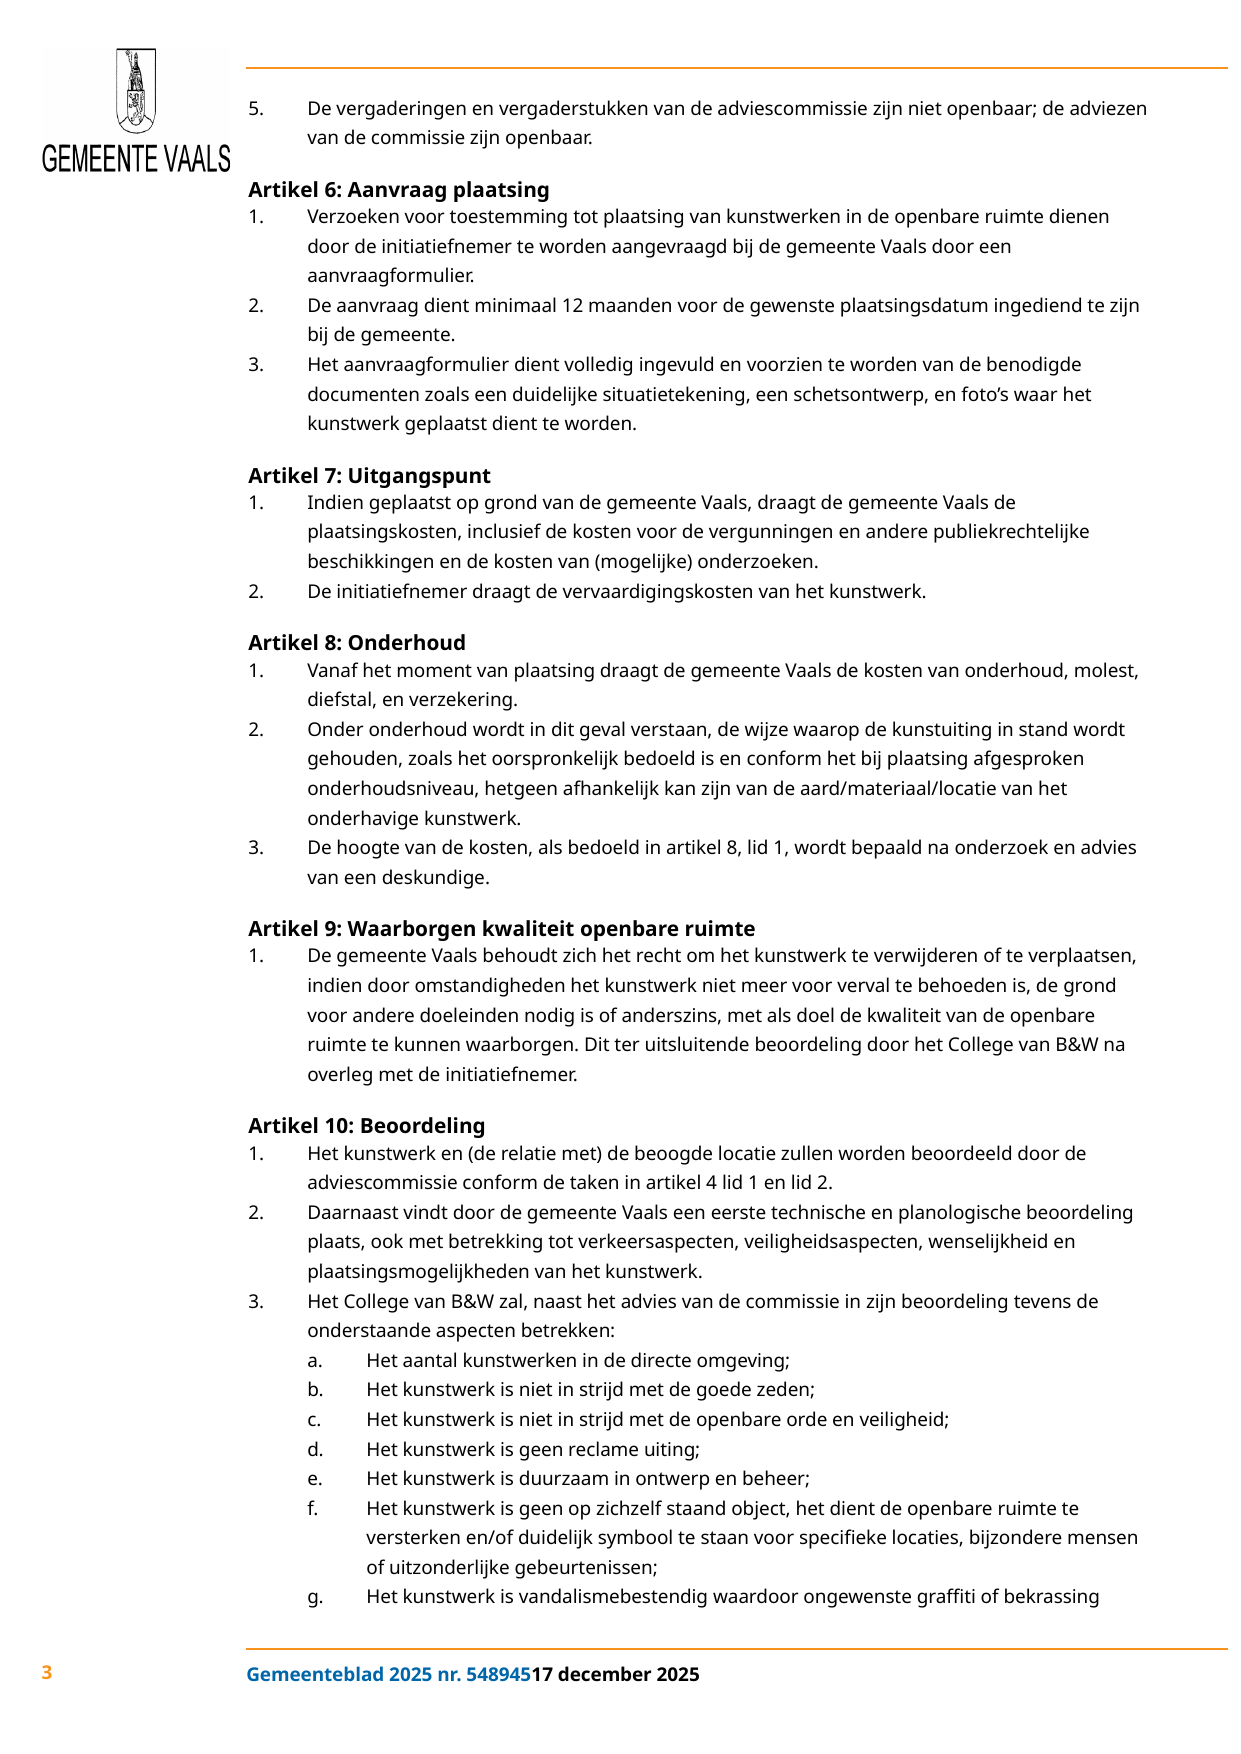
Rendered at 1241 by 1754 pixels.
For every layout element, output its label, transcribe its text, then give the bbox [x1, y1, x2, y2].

picture [41, 47, 231, 172]
list De vergaderingen en vergaderstukken van de adviescommissie zijn niet openbaar; de adviezen van de commissie zijn openbaar. [248, 95, 1152, 150]
list Het kunstwerk is duurzaam in ontwerp en beheer; [307, 1465, 1152, 1491]
list De initiatiefnemer draagt de vervaardigingskosten van het kunstwerk. [248, 578, 1152, 604]
list De gemeente Vaals behoudt zich het recht om het kunstwerk te verwijderen of te verplaatsen, indien door omstandigheden het kunstwerk niet meer voor verval te behoeden is, de grond voor andere doeleinden nodig is of anderszins, met als doel de kwaliteit van de openbare ruimte te kunnen waarborgen. Dit ter uitsluitende beoordeling door het College van B&W na overleg met de initiatiefnemer. [248, 943, 1152, 1087]
list Het kunstwerk is vandalismebestendig waardoor ongewenste graffiti of bekrassing [307, 1584, 1152, 1609]
list Het College van B&W zal, naast het advies van de commissie in zijn beoordeling tevens de onderstaande aspecten betrekken: [248, 1288, 1152, 1343]
list Indien geplaatst op grond van de gemeente Vaals, draagt de gemeente Vaals de plaatsingskosten, inclusief de kosten voor de vergunningen en andere publiekrechtelijke beschikkingen en de kosten van (mogelijke) onderzoeken. [248, 489, 1152, 574]
list Onder onderhoud wordt in dit geval verstaan, de wijze waarop de kunstuiting in stand wordt gehouden, zoals het oorspronkelijk bedoeld is en conform het bij plaatsing afgesproken onderhoudsniveau, hetgeen afhankelijk kan zijn van de aard/materiaal/locatie van het onderhavige kunstwerk. [248, 716, 1152, 830]
list De hoogte van de kosten, als bedoeld in artikel 8, lid 1, wordt bepaald na onderzoek en advies van een deskundige. [248, 834, 1152, 889]
list Het kunstwerk en (de relatie met) de beoogde locatie zullen worden beoordeeld door de adviescommissie conform de taken in artikel 4 lid 1 en lid 2. [248, 1140, 1152, 1195]
list Het kunstwerk is geen op zichzelf staand object, het dient de openbare ruimte te versterken en/of duidelijk symbool te staan voor specifieke locaties, bijzondere mensen of uitzonderlijke gebeurtenissen; [307, 1495, 1152, 1580]
list Vanaf het moment van plaatsing draagt de gemeente Vaals de kosten van onderhoud, molest, diefstal, en verzekering. [248, 657, 1152, 712]
list Het kunstwerk is geen reclame uiting; [307, 1436, 1152, 1461]
list De aanvraag dient minimaal 12 maanden voor de gewenste plaatsingsdatum ingediend te zijn bij de gemeente. [248, 292, 1152, 347]
list Het kunstwerk is niet in strijd met de goede zeden; [307, 1377, 1152, 1402]
text Artikel 6: Aanvraag plaatsing [248, 175, 1152, 203]
text Artikel 9: Waarborgen kwaliteit openbare ruimte [248, 914, 1152, 943]
text Artikel 7: Uitgangspunt [248, 461, 1152, 489]
list Het aantal kunstwerken in de directe omgeving; [307, 1347, 1152, 1373]
list Het kunstwerk is niet in strijd met de openbare orde en veiligheid; [307, 1406, 1152, 1432]
text Artikel 10: Beoordeling [248, 1111, 1152, 1140]
list Het aanvraagformulier dient volledig ingevuld en voorzien te worden van de benodigde documenten zoals een duidelijke situatietekening, een schetsontwerp, en foto’s waar het kunstwerk geplaatst dient te worden. [248, 351, 1152, 436]
text Artikel 8: Onderhoud [248, 628, 1152, 657]
list Daarnaast vindt door de gemeente Vaals een eerste technische en planologische beoordeling plaats, ook met betrekking tot verkeersaspecten, veiligheidsaspecten, wenselijkheid en plaatsingsmogelijkheden van het kunstwerk. [248, 1199, 1152, 1284]
list Verzoeken voor toestemming tot plaatsing van kunstwerken in de openbare ruimte dienen door de initiatiefnemer te worden aangevraagd bij de gemeente Vaals door een aanvraagformulier. [248, 203, 1152, 288]
